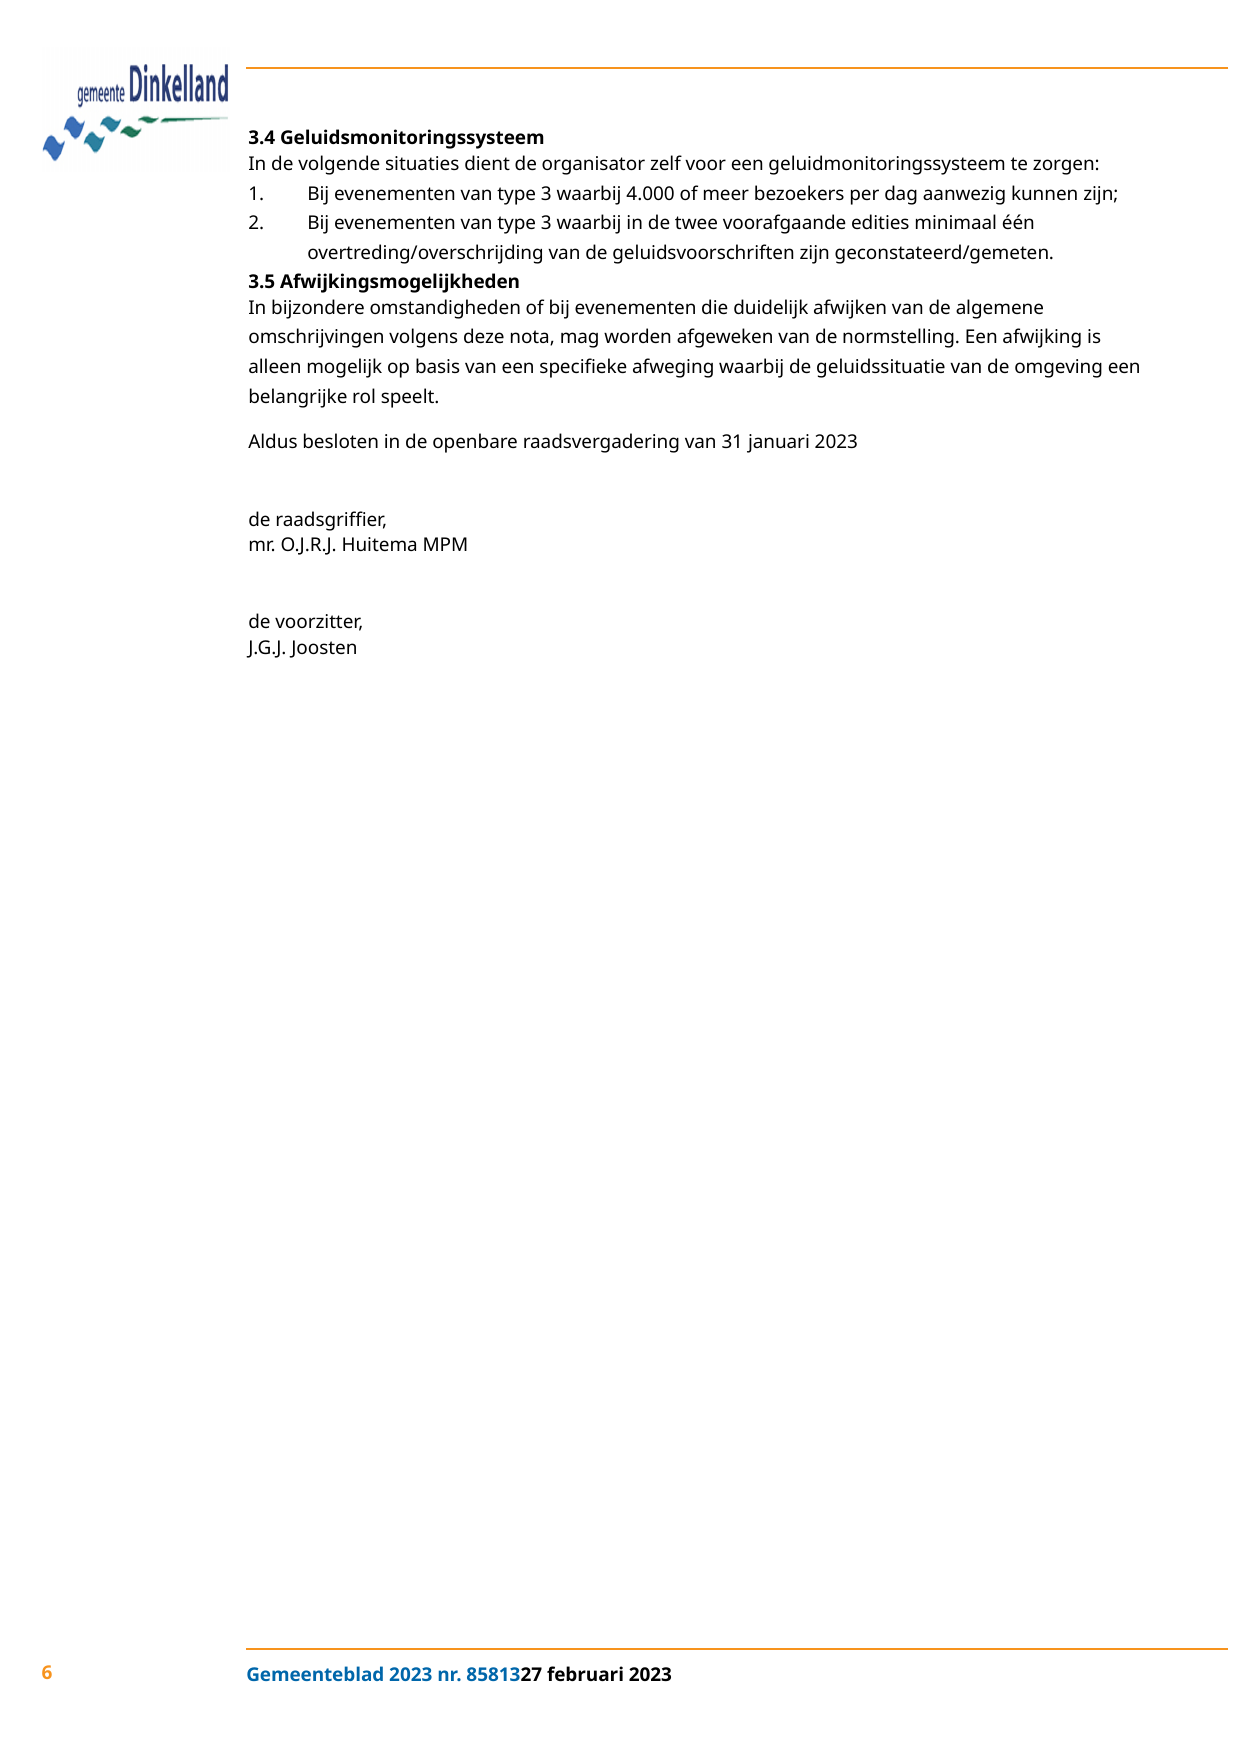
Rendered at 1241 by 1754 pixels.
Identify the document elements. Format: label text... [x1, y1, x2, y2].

picture [41, 47, 231, 172]
list Bij evenementen van type 3 waarbij 4.000 of meer bezoekers per dag aanwezig kunnen zijn; [248, 180, 1152, 205]
text de raadsgriffier, [248, 506, 1152, 531]
text 3.4 Geluidsmonitoringssysteem [248, 124, 1152, 150]
text Aldus besloten in de openbare raadsvergadering van 31 januari 2023 [248, 428, 1152, 454]
text de voorzitter, [248, 609, 1152, 634]
text 3.5 Afwijkingsmogelijkheden [248, 268, 1152, 294]
text mr. O.J.R.J. Huitema MPM [248, 531, 1152, 557]
list Bij evenementen van type 3 waarbij in de twee voorafgaande edities minimaal één overtreding/overschrijding van de geluidsvoorschriften zijn geconstateerd/gemeten. [248, 209, 1152, 264]
text In bijzondere omstandigheden of bij evenementen die duidelijk afwijken van de algemene omschrijvingen volgens deze nota, mag worden afgeweken van de normstelling. Een afwijking is alleen mogelijk op basis van een specifieke afweging waarbij de geluidssituatie van de omgeving een belangrijke rol speelt. [248, 294, 1152, 409]
text In de volgende situaties dient de organisator zelf voor een geluidmonitoringssysteem te zorgen: [248, 150, 1152, 176]
text J.G.J. Joosten [248, 634, 1152, 660]
